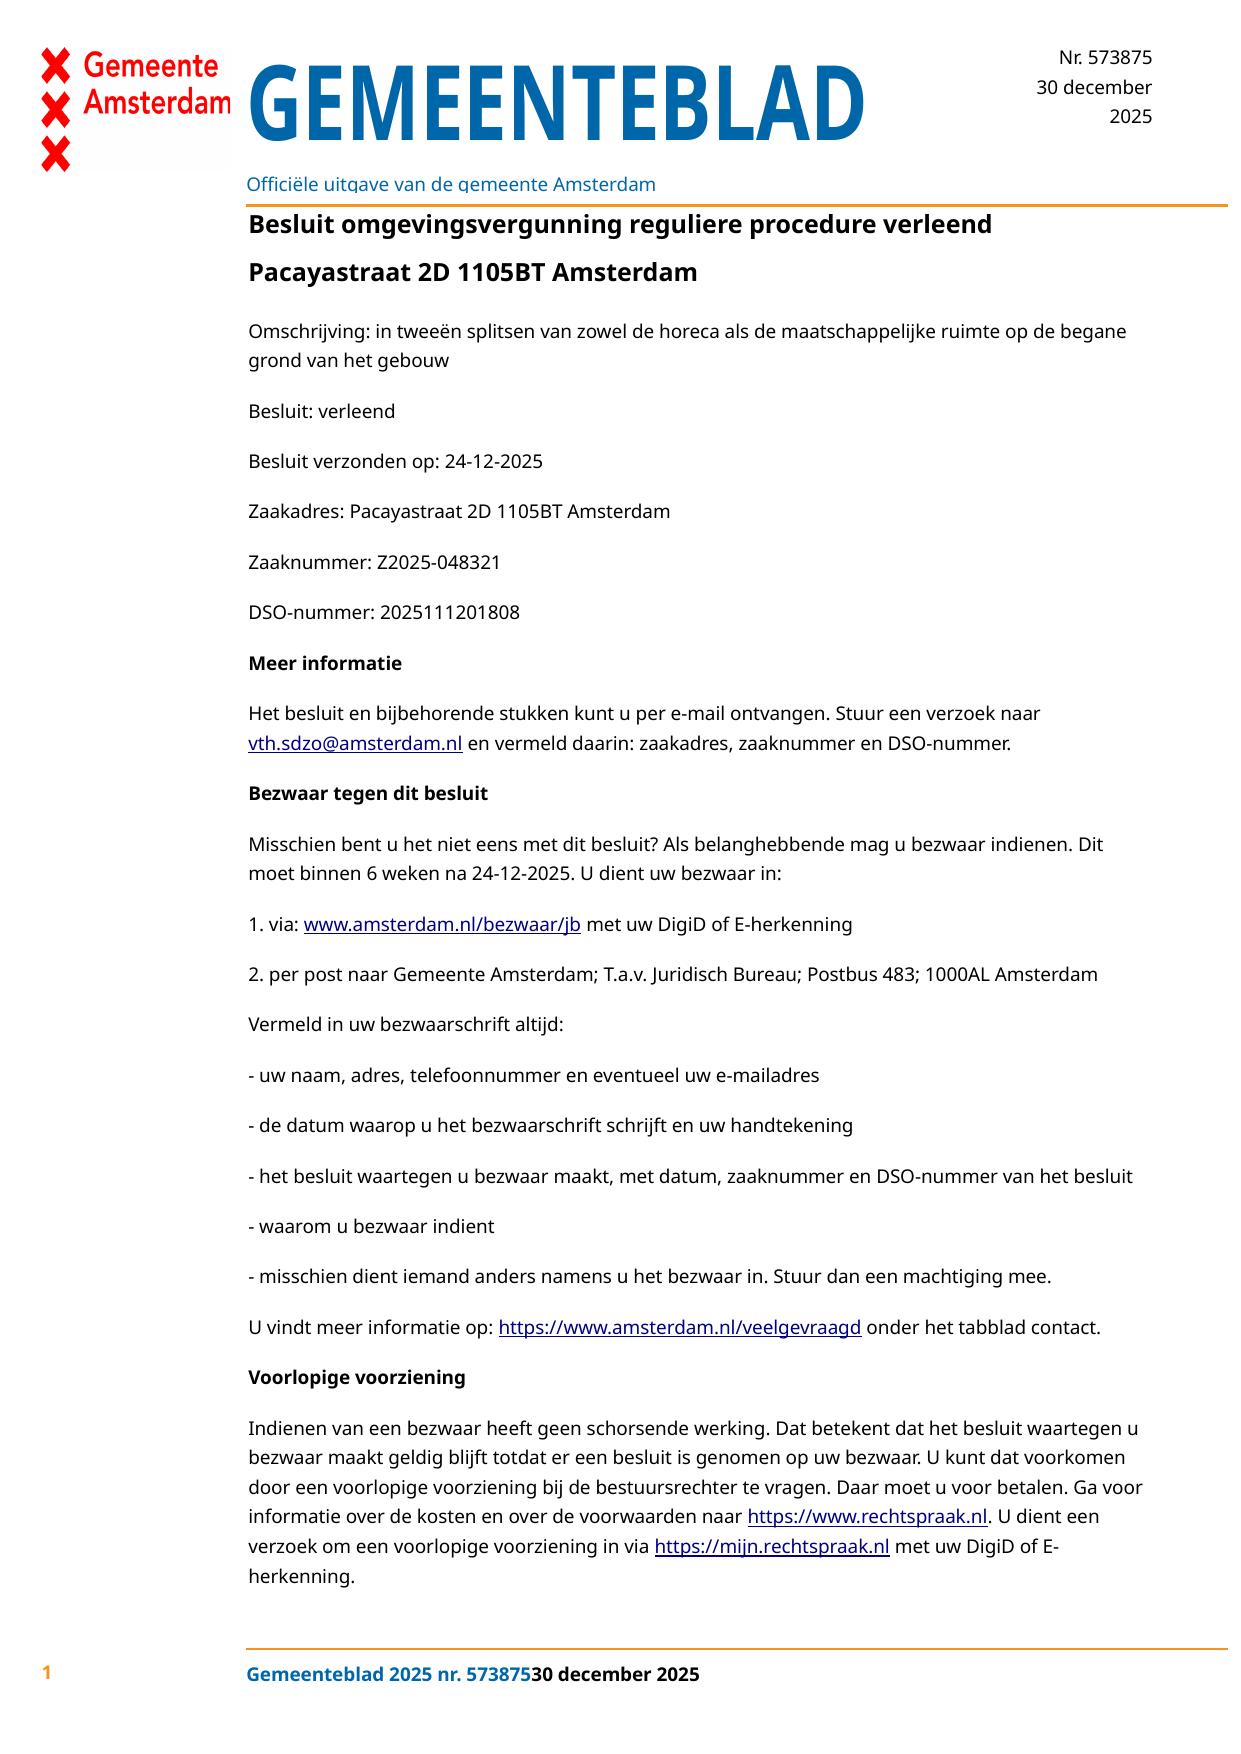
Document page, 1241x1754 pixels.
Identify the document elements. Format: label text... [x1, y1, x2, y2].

text Omschrijving: in tweeën splitsen van zowel de horeca als de maatschappelijke ruimte op de begane grond van het gebouw [248, 318, 1152, 373]
picture [41, 47, 231, 172]
text - misschien dient iemand anders namens u het bezwaar in. Stuur dan een machtiging mee. [248, 1264, 1152, 1289]
text Het besluit en bijbehorende stukken kunt u per e-mail ontvangen. Stuur een verzoek naar vth.sdzo@amsterdam.nl en vermeld daarin: zaakadres, zaaknummer en DSO-nummer. [248, 700, 1152, 756]
text - het besluit waartegen u bezwaar maakt, met datum, zaaknummer en DSO-nummer van het besluit [248, 1163, 1152, 1189]
text Vermeld in uw bezwaarschrift altijd: [248, 1012, 1152, 1037]
text Meer informatie [248, 650, 1152, 676]
text Bezwaar tegen dit besluit [248, 780, 1152, 806]
text - uw naam, adres, telefoonnummer en eventueel uw e-mailadres [248, 1062, 1152, 1088]
text DSO-nummer: 2025111201808 [248, 599, 1152, 625]
text Besluit verzonden op: 24-12-2025 [248, 448, 1152, 474]
text 1. via: www.amsterdam.nl/bezwaar/jb met uw DigiD of E-herkenning [248, 911, 1152, 937]
text Besluit: verleend [248, 398, 1152, 424]
text Besluit omgevingsvergunning reguliere procedure verleend Pacayastraat 2D 1105BT Amsterdam [248, 207, 1152, 288]
text Voorlopige voorziening [248, 1364, 1152, 1390]
text Misschien bent u het niet eens met dit besluit? Als belanghebbende mag u bezwaar indienen. Dit moet binnen 6 weken na 24-12-2025. U dient uw bezwaar in: [248, 831, 1152, 886]
text Indienen van een bezwaar heeft geen schorsende werking. Dat betekent dat het besluit waartegen u bezwaar maakt geldig blijft totdat er een besluit is genomen op uw bezwaar. U kunt dat voorkomen door een voorlopige voorziening bij de bestuursrechter te vragen. Daar moet u voor betalen. Ga voor informatie over de kosten en over de voorwaarden naar https://www.rechtspraak.nl. U dient een verzoek om een voorlopige voorziening in via https://mijn.rechtspraak.nl met uw DigiD of E-herkenning. [248, 1415, 1152, 1589]
text U vindt meer informatie op: https://www.amsterdam.nl/veelgevraagd onder het tabblad contact. [248, 1314, 1152, 1340]
text 2. per post naar Gemeente Amsterdam; T.a.v. Juridisch Bureau; Postbus 483; 1000AL Amsterdam [248, 961, 1152, 987]
text Zaaknummer: Z2025-048321 [248, 549, 1152, 575]
text - de datum waarop u het bezwaarschrift schrijft en uw handtekening [248, 1112, 1152, 1138]
text - waarom u bezwaar indient [248, 1213, 1152, 1239]
text Zaakadres: Pacayastraat 2D 1105BT Amsterdam [248, 499, 1152, 524]
